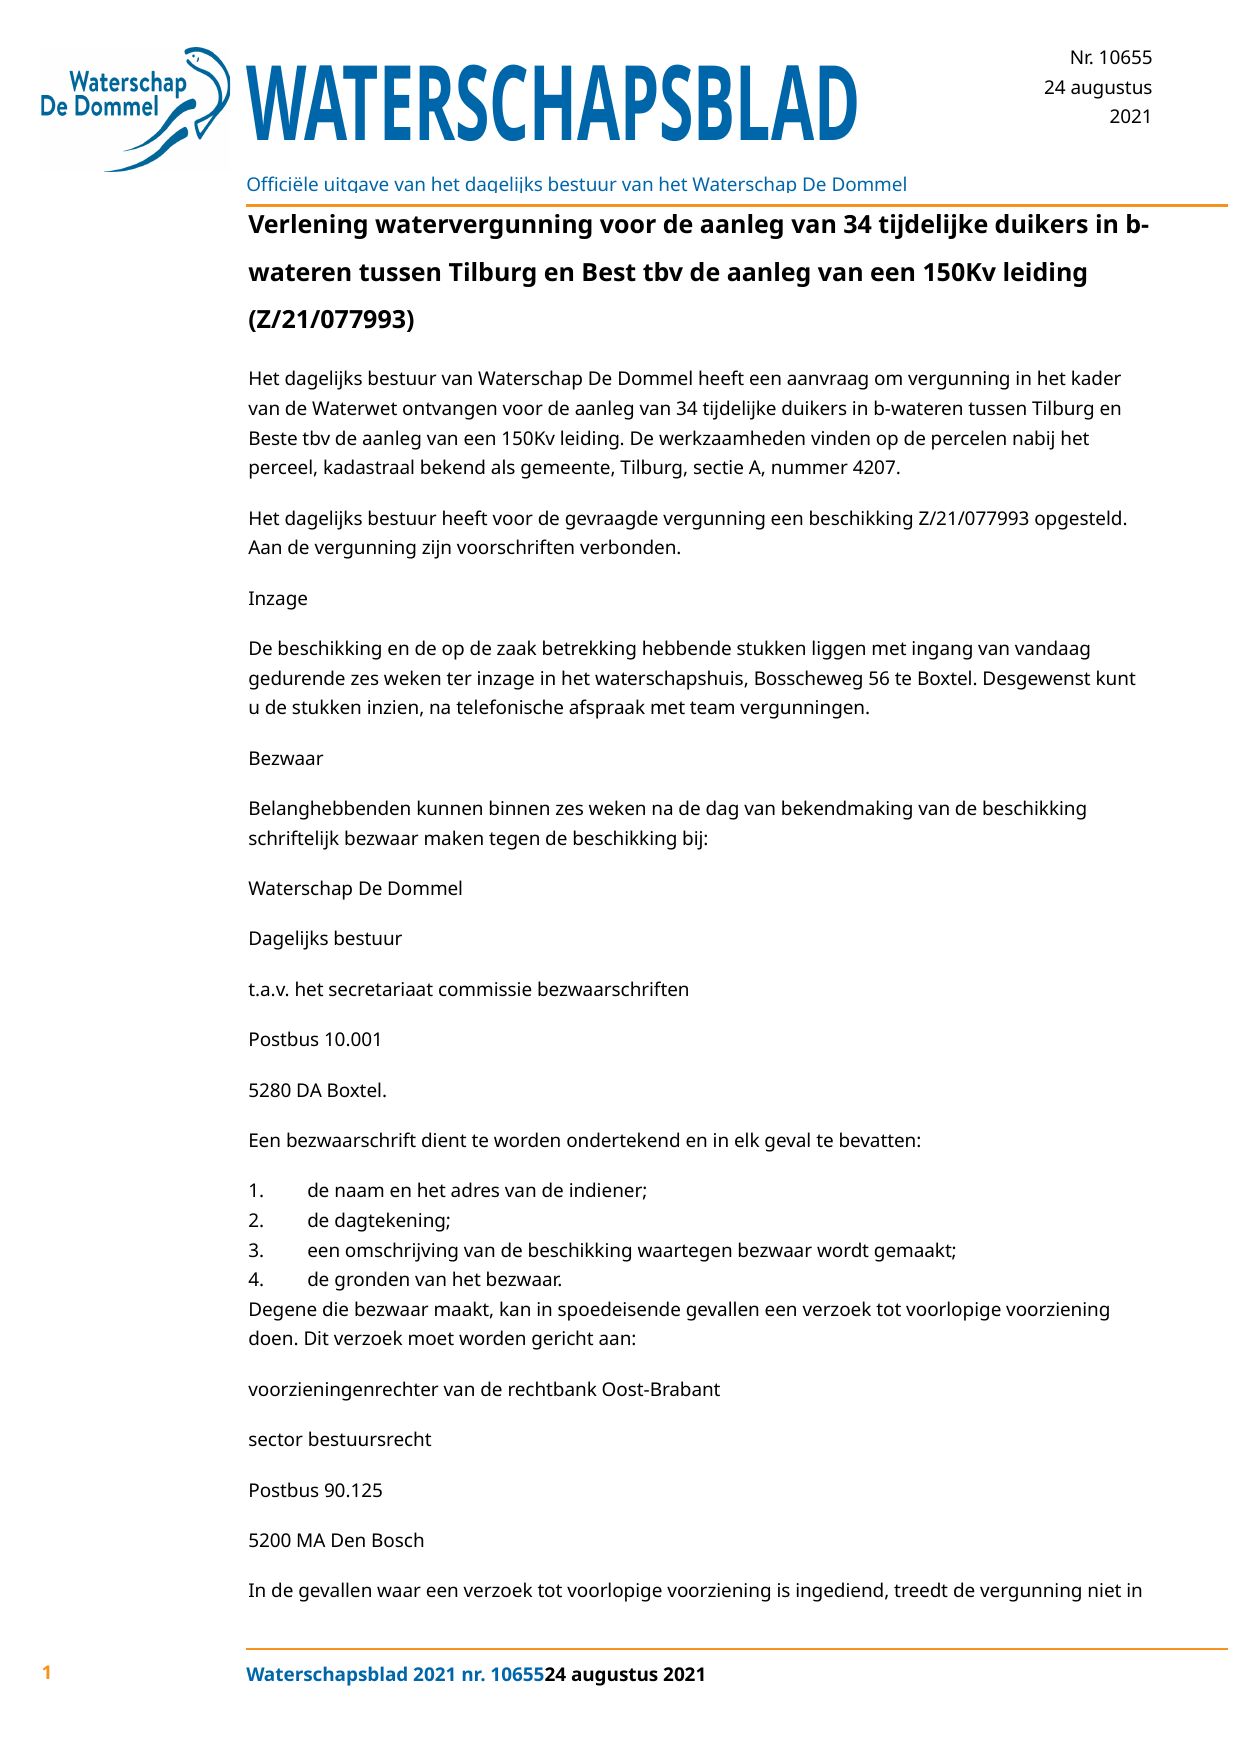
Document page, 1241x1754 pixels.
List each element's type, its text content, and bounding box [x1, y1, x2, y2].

text Het dagelijks bestuur heeft voor de gevraagde vergunning een beschikking Z/21/077993 opgesteld. Aan de vergunning zijn voorschriften verbonden. [248, 505, 1152, 560]
text In de gevallen waar een verzoek tot voorlopige voorziening is ingediend, treedt de vergunning niet in [248, 1578, 1152, 1603]
text Waterschap De Dommel [248, 875, 1152, 901]
picture [41, 47, 231, 172]
text Bezwaar [248, 745, 1152, 770]
list een omschrijving van de beschikking waartegen bezwaar wordt gemaakt; [248, 1237, 1152, 1262]
text 5200 MA Den Bosch [248, 1527, 1152, 1553]
text t.a.v. het secretariaat commissie bezwaarschriften [248, 976, 1152, 1002]
text 5280 DA Boxtel. [248, 1077, 1152, 1102]
picture [45, 99, 51, 111]
picture [198, 118, 210, 131]
text Dagelijks bestuur [248, 926, 1152, 951]
text Belanghebbenden kunnen binnen zes weken na de dag van bekendmaking van de beschikking schriftelijk bezwaar maken tegen de beschikking bij: [248, 795, 1152, 850]
text Postbus 10.001 [248, 1026, 1152, 1052]
picture [204, 47, 231, 76]
text sector bestuursrecht [248, 1426, 1152, 1452]
text De beschikking en de op de zaak betrekking hebbende stukken liggen met ingang van vandaag gedurende zes weken ter inzage in het waterschapshuis, Bosscheweg 56 te Boxtel. Desgewenst kunt u de stukken inzien, na telefonische afspraak met team vergunningen. [248, 635, 1152, 720]
text voorzieningenrechter van de rechtbank Oost-Brabant [248, 1376, 1152, 1402]
list de gronden van het bezwaar. [248, 1266, 1152, 1292]
text Het dagelijks bestuur van Waterschap De Dommel heeft een aanvraag om vergunning in het kader van de Waterwet ontvangen voor de aanleg van 34 tijdelijke duikers in b-wateren tussen Tilburg en Beste tbv de aanleg van een 150Kv leiding. De werkzaamheden vinden op de percelen nabij het perceel, kadastraal bekend als gemeente, Tilburg, sectie A, nummer 4207. [248, 366, 1152, 480]
text Postbus 90.125 [248, 1477, 1152, 1502]
list de dagtekening; [248, 1207, 1152, 1233]
text Een bezwaarschrift dient te worden ondertekend en in elk geval te bevatten: [248, 1127, 1152, 1153]
text Degene die bezwaar maakt, kan in spoedeisende gevallen een verzoek tot voorlopige voorziening doen. Dit verzoek moet worden gericht aan: [248, 1296, 1152, 1351]
list de naam en het adres van de indiener; [248, 1178, 1152, 1203]
text Verlening watervergunning voor de aanleg van 34 tijdelijke duikers in b-wateren tussen Tilburg en Best tbv de aanleg van een 150Kv leiding (Z/21/077993) [248, 207, 1152, 336]
text Inzage [248, 585, 1152, 610]
